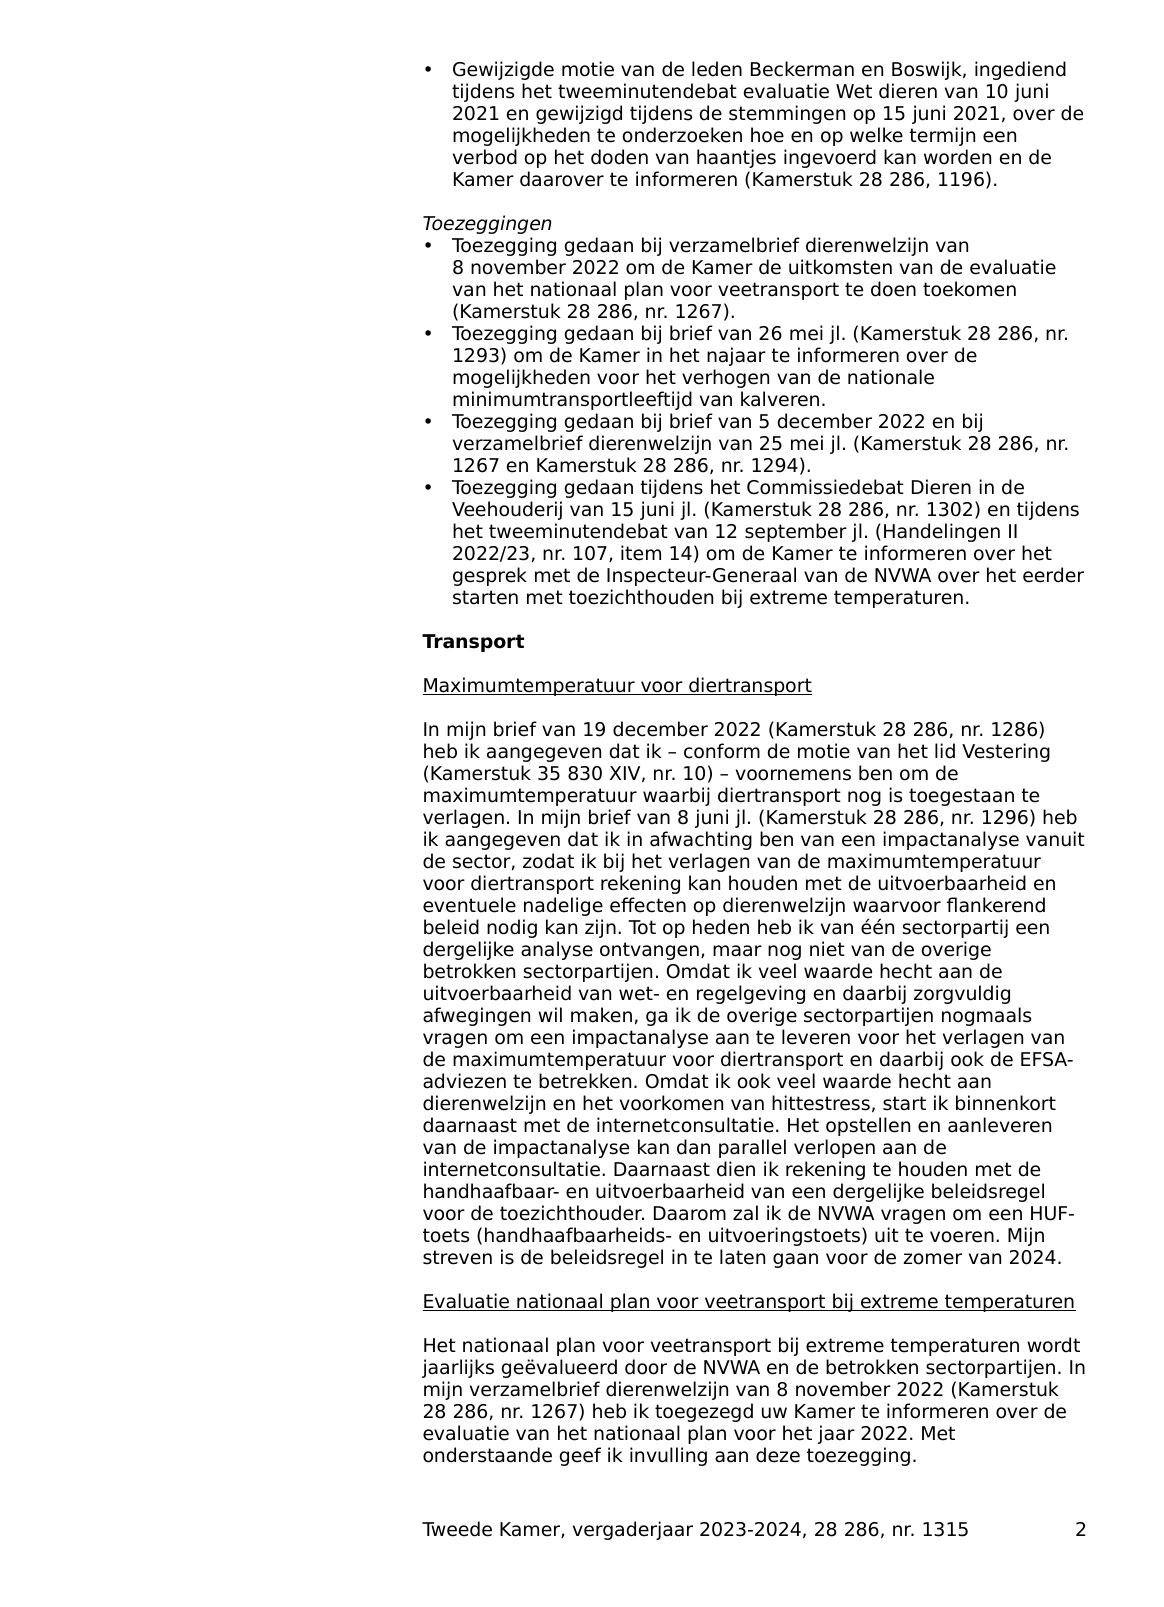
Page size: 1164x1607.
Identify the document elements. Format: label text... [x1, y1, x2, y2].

text • Toezegging gedaan bij brief van 5 december 2022 en bij verzamelbrief dierenwelzijn van 25 mei jl. (Kamerstuk 28 286, nr. 1267 en Kamerstuk 28 286, nr. 1294). [422, 411, 1087, 477]
subtitle Evaluatie nationaal plan voor veetransport bij extreme temperaturen [422, 1291, 1087, 1313]
text • Toezegging gedaan bij brief van 26 mei jl. (Kamerstuk 28 286, nr. 1293) om de Kamer in het najaar te informeren over de mogelijkheden voor het verhogen van de nationale minimumtransportleeftijd van kalveren. [422, 323, 1087, 411]
subtitle Transport [422, 631, 1087, 653]
text In mijn brief van 19 december 2022 (Kamerstuk 28 286, nr. 1286) heb ik aangegeven dat ik – conform de motie van het lid Vestering (Kamerstuk 35 830 XIV, nr. 10) – voornemens ben om de maximumtemperatuur waarbij diertransport nog is toegestaan te verlagen. In mijn brief van 8 juni jl. (Kamerstuk 28 286, nr. 1296) heb ik aangegeven dat ik in afwachting ben van een impactanalyse vanuit de sector, zodat ik bij het verlagen van de maximumtemperatuur voor diertransport rekening kan houden met de uitvoerbaarheid en eventuele nadelige effecten op dierenwelzijn waarvoor flankerend beleid nodig kan zijn. Tot op heden heb ik van één sectorpartij een dergelijke analyse ontvangen, maar nog niet van de overige betrokken sectorpartijen. Omdat ik veel waarde hecht aan de uitvoerbaarheid van wet- en regelgeving en daarbij zorgvuldig afwegingen wil maken, ga ik de overige sectorpartijen nogmaals vragen om een impactanalyse aan te leveren voor het verlagen van de maximumtemperatuur voor diertransport en daarbij ook de EFSA-adviezen te betrekken. Omdat ik ook veel waarde hecht aan dierenwelzijn en het voorkomen van hittestress, start ik binnenkort daarnaast met de internetconsultatie. Het opstellen en aanleveren van de impactanalyse kan dan parallel verlopen aan de internetconsultatie. Daarnaast dien ik rekening te houden met de handhaafbaar- en uitvoerbaarheid van een dergelijke beleidsregel voor de toezichthouder. Daarom zal ik de NVWA vragen om een HUF-toets (handhaafbaarheids- en uitvoeringstoets) uit te voeren. Mijn streven is de beleidsregel in te laten gaan voor de zomer van 2024. [422, 719, 1087, 1269]
text Het nationaal plan voor veetransport bij extreme temperaturen wordt jaarlijks geëvalueerd door de NVWA en de betrokken sectorpartijen. In mijn verzamelbrief dierenwelzijn van 8 november 2022 (Kamerstuk 28 286, nr. 1267) heb ik toegezegd uw Kamer te informeren over de evaluatie van het nationaal plan voor het jaar 2022. Met onderstaande geef ik invulling aan deze toezegging. [422, 1335, 1087, 1467]
subtitle Toezeggingen [422, 213, 1087, 235]
text • Toezegging gedaan tijdens het Commissiedebat Dieren in de Veehouderij van 15 juni jl. (Kamerstuk 28 286, nr. 1302) en tijdens het tweeminutendebat van 12 september jl. (Handelingen II 2022/23, nr. 107, item 14) om de Kamer te informeren over het gesprek met de Inspecteur-Generaal van de NVWA over het eerder starten met toezichthouden bij extreme temperaturen. [422, 477, 1087, 609]
subtitle Maximumtemperatuur voor diertransport [422, 675, 1087, 697]
text • Toezegging gedaan bij verzamelbrief dierenwelzijn van 8 november 2022 om de Kamer de uitkomsten van de evaluatie van het nationaal plan voor veetransport te doen toekomen (Kamerstuk 28 286, nr. 1267). [422, 235, 1087, 323]
text • Gewijzigde motie van de leden Beckerman en Boswijk, ingediend tijdens het tweeminutendebat evaluatie Wet dieren van 10 juni 2021 en gewijzigd tijdens de stemmingen op 15 juni 2021, over de mogelijkheden te onderzoeken hoe en op welke termijn een verbod op het doden van haantjes ingevoerd kan worden en de Kamer daarover te informeren (Kamerstuk 28 286, 1196). [422, 59, 1087, 191]
